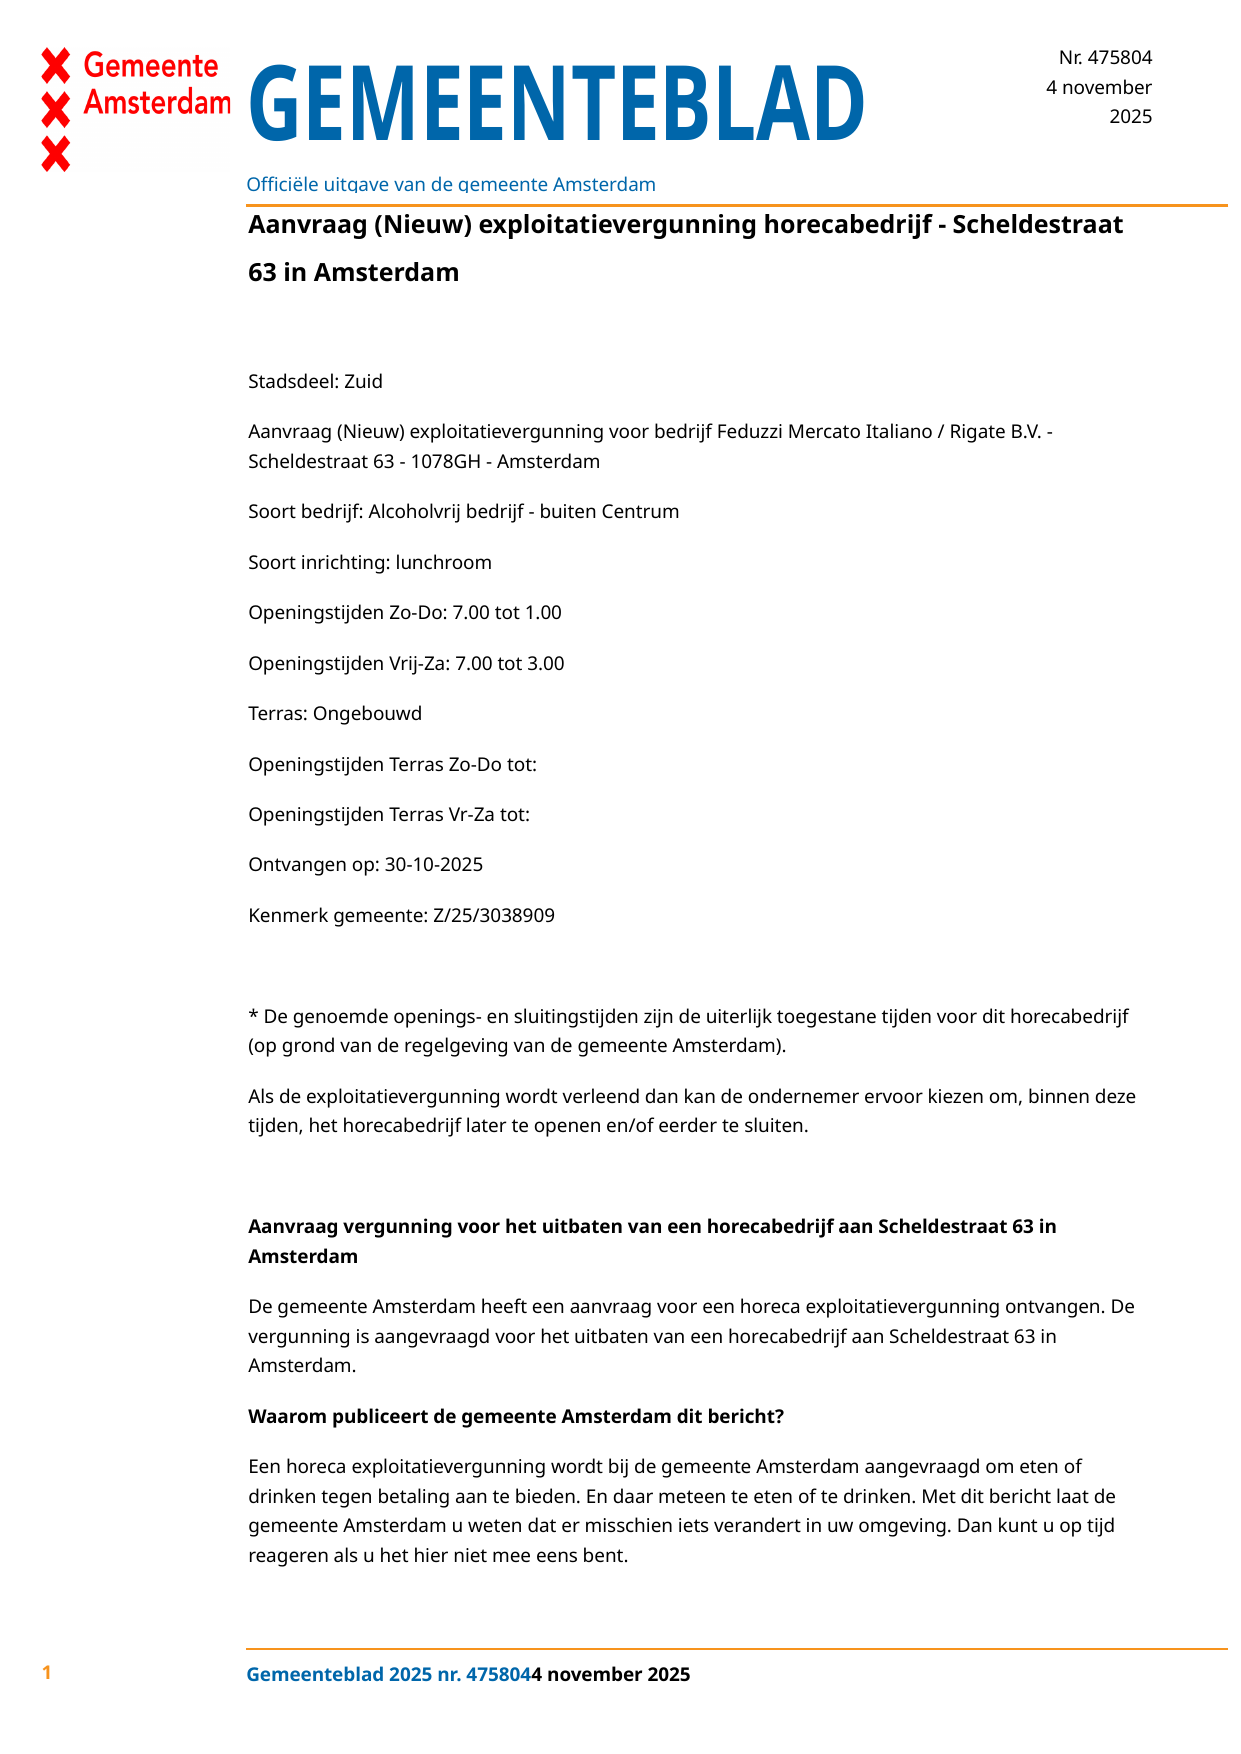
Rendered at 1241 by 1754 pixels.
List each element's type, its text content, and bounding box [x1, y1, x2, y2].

text Soort inrichting: lunchroom [248, 549, 1152, 575]
text Stadsdeel: Zuid [248, 368, 1152, 394]
text Aanvraag (Nieuw) exploitatievergunning voor bedrijf Feduzzi Mercato Italiano / Rigate B.V. - Scheldestraat 63 - 1078GH - Amsterdam [248, 419, 1152, 474]
text Als de exploitatievergunning wordt verleend dan kan de ondernemer ervoor kiezen om, binnen deze tijden, het horecabedrijf later te openen en/of eerder te sluiten. [248, 1083, 1152, 1138]
text Openingstijden Terras Zo-Do tot: [248, 751, 1152, 777]
text Ontvangen op: 30-10-2025 [248, 852, 1152, 877]
text Een horeca exploitatievergunning wordt bij de gemeente Amsterdam aangevraagd om eten of drinken tegen betaling aan te bieden. En daar meteen te eten of te drinken. Met dit bericht laat de gemeente Amsterdam u weten dat er misschien iets verandert in uw omgeving. Dan kunt u op tijd reageren als u het hier niet mee eens bent. [248, 1453, 1152, 1568]
text Openingstijden Zo-Do: 7.00 tot 1.00 [248, 599, 1152, 625]
text Soort bedrijf: Alcoholvrij bedrijf - buiten Centrum [248, 499, 1152, 524]
text Openingstijden Terras Vr-Za tot: [248, 801, 1152, 827]
text * De genoemde openings- en sluitingstijden zijn de uiterlijk toegestane tijden voor dit horecabedrijf (op grond van de regelgeving van de gemeente Amsterdam). [248, 1003, 1152, 1058]
text Kenmerk gemeente: Z/25/3038909 [248, 902, 1152, 928]
text Aanvraag (Nieuw) exploitatievergunning horecabedrijf - Scheldestraat 63 in Amsterdam [248, 207, 1152, 288]
text Waarom publiceert de gemeente Amsterdam dit bericht? [248, 1403, 1152, 1429]
text Openingstijden Vrij-Za: 7.00 tot 3.00 [248, 650, 1152, 676]
text Aanvraag vergunning voor het uitbaten van een horecabedrijf aan Scheldestraat 63 in Amsterdam [248, 1213, 1152, 1269]
text Terras: Ongebouwd [248, 700, 1152, 726]
text De gemeente Amsterdam heeft een aanvraag voor een horeca exploitatievergunning ontvangen. De vergunning is aangevraagd voor het uitbaten van een horecabedrijf aan Scheldestraat 63 in Amsterdam. [248, 1293, 1152, 1378]
picture [41, 47, 231, 172]
